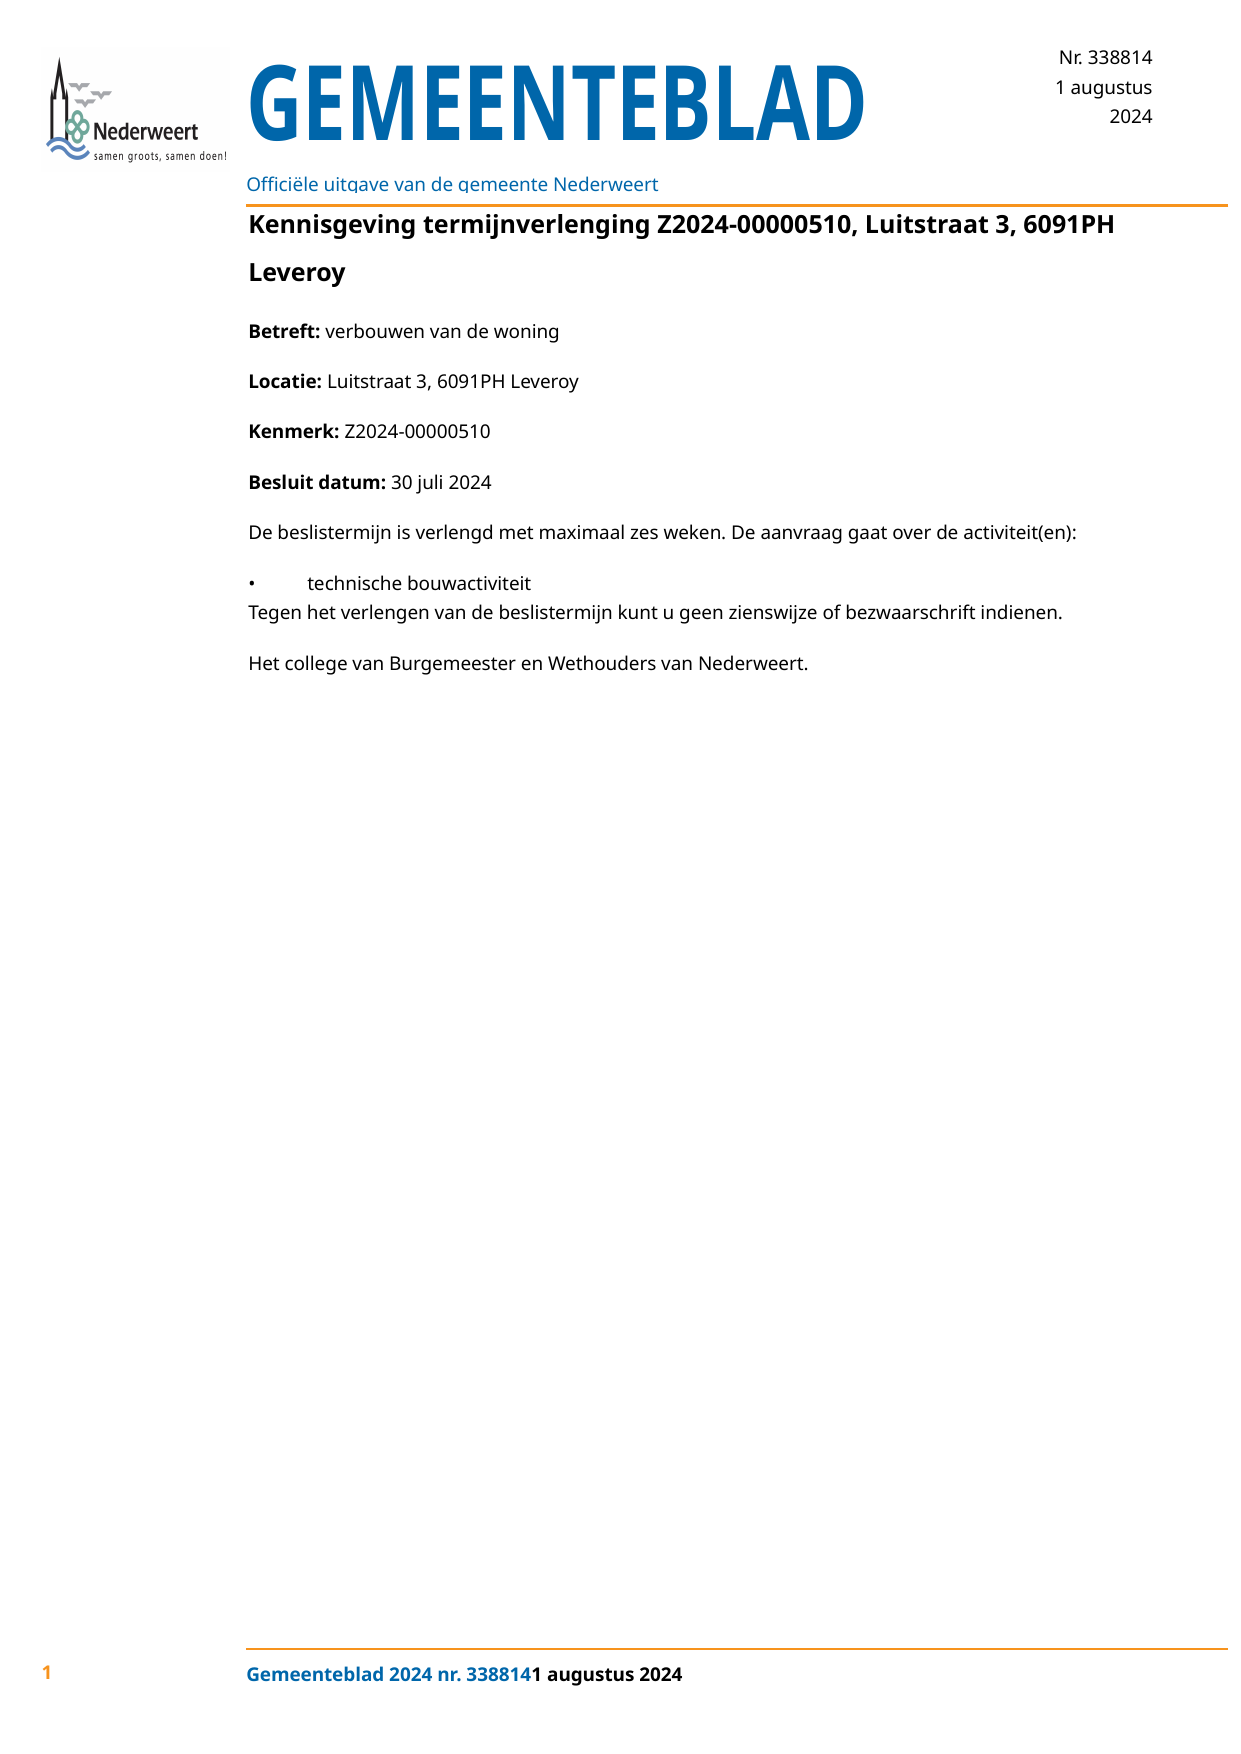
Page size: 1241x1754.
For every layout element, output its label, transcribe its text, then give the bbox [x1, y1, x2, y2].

text Kenmerk: Z2024-00000510 [248, 419, 1152, 444]
text Besluit datum: 30 juli 2024 [248, 469, 1152, 495]
text Locatie: Luitstraat 3, 6091PH Leveroy [248, 368, 1152, 394]
text Het college van Burgemeester en Wethouders van Nederweert. [248, 650, 1152, 676]
text De beslistermijn is verlengd met maximaal zes weken. De aanvraag gaat over de activiteit(en): [248, 519, 1152, 545]
list technische bouwactiviteit [248, 570, 1152, 596]
text Tegen het verlengen van de beslistermijn kunt u geen zienswijze of bezwaarschrift indienen. [248, 599, 1152, 625]
text Kennisgeving termijnverlenging Z2024-00000510, Luitstraat 3, 6091PH Leveroy [248, 207, 1152, 288]
picture [41, 47, 231, 172]
text Betreft: verbouwen van de woning [248, 318, 1152, 344]
